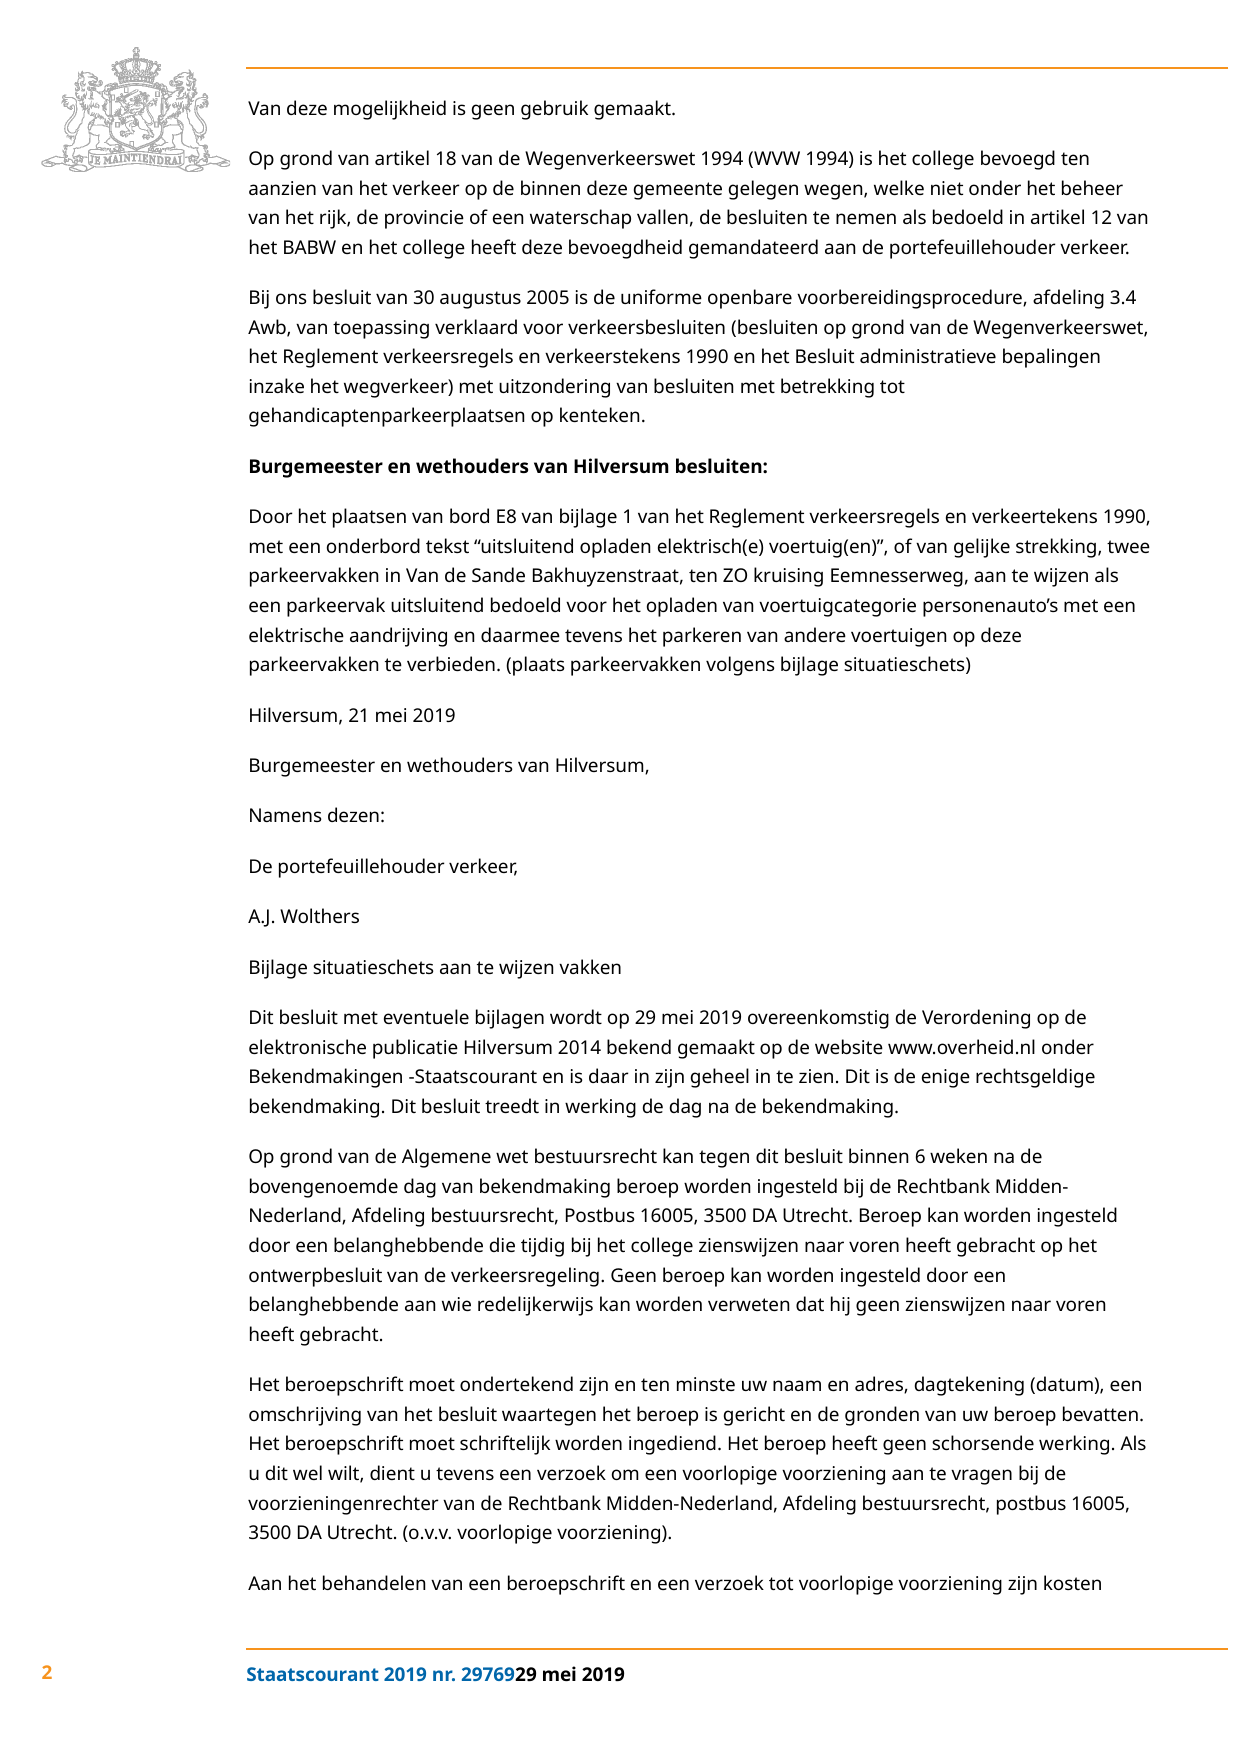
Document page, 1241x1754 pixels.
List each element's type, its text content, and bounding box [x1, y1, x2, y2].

text Bijlage situatieschets aan te wijzen vakken [248, 954, 1152, 980]
text De portefeuillehouder verkeer, [248, 853, 1152, 879]
text Burgemeester en wethouders van Hilversum besluiten: [248, 453, 1152, 479]
text Van deze mogelijkheid is geen gebruik gemaakt. [248, 95, 1152, 121]
text Burgemeester en wethouders van Hilversum, [248, 752, 1152, 778]
text Namens dezen: [248, 803, 1152, 828]
text Op grond van artikel 18 van de Wegenverkeerswet 1994 (WVW 1994) is het college bevoegd ten aanzien van het verkeer op de binnen deze gemeente gelegen wegen, welke niet onder het beheer van het rijk, de provincie of een waterschap vallen, de besluiten te nemen als bedoeld in artikel 12 van het BABW en het college heeft deze bevoegdheid gemandateerd aan de portefeuillehouder verkeer. [248, 145, 1152, 260]
text Op grond van de Algemene wet bestuursrecht kan tegen dit besluit binnen 6 weken na de bovengenoemde dag van bekendmaking beroep worden ingesteld bij de Rechtbank Midden-Nederland, Afdeling bestuursrecht, Postbus 16005, 3500 DA Utrecht. Beroep kan worden ingesteld door een belanghebbende die tijdig bij het college zienswijzen naar voren heeft gebracht op het ontwerpbesluit van de verkeersregeling. Geen beroep kan worden ingesteld door een belanghebbende aan wie redelijkerwijs kan worden verweten dat hij geen zienswijzen naar voren heeft gebracht. [248, 1143, 1152, 1347]
picture [41, 47, 231, 172]
text Hilversum, 21 mei 2019 [248, 702, 1152, 728]
text Bij ons besluit van 30 augustus 2005 is de uniforme openbare voorbereidingsprocedure, afdeling 3.4 Awb, van toepassing verklaard voor verkeersbesluiten (besluiten op grond van de Wegenverkeerswet, het Reglement verkeersregels en verkeerstekens 1990 en het Besluit administratieve bepalingen inzake het wegverkeer) met uitzondering van besluiten met betrekking tot gehandicaptenparkeerplaatsen op kenteken. [248, 284, 1152, 428]
text Het beroepschrift moet ondertekend zijn en ten minste uw naam en adres, dagtekening (datum), een omschrijving van het besluit waartegen het beroep is gericht en de gronden van uw beroep bevatten. Het beroepschrift moet schriftelijk worden ingediend. Het beroep heeft geen schorsende werking. Als u dit wel wilt, dient u tevens een verzoek om een voorlopige voorziening aan te vragen bij de voorzieningenrechter van de Rechtbank Midden-Nederland, Afdeling bestuursrecht, postbus 16005, 3500 DA Utrecht. (o.v.v. voorlopige voorziening). [248, 1371, 1152, 1545]
text A.J. Wolthers [248, 903, 1152, 929]
text Aan het behandelen van een beroepschrift en een verzoek tot voorlopige voorziening zijn kosten [248, 1570, 1152, 1596]
text Door het plaatsen van bord E8 van bijlage 1 van het Reglement verkeersregels en verkeertekens 1990, met een onderbord tekst “uitsluitend opladen elektrisch(e) voertuig(en)”, of van gelijke strekking, twee parkeervakken in Van de Sande Bakhuyzenstraat, ten ZO kruising Eemnesserweg, aan te wijzen als een parkeervak uitsluitend bedoeld voor het opladen van voertuigcategorie personenauto’s met een elektrische aandrijving en daarmee tevens het parkeren van andere voertuigen op deze parkeervakken te verbieden. (plaats parkeervakken volgens bijlage situatieschets) [248, 503, 1152, 677]
text Dit besluit met eventuele bijlagen wordt op 29 mei 2019 overeenkomstig de Verordening op de elektronische publicatie Hilversum 2014 bekend gemaakt op de website www.overheid.nl onder Bekendmakingen -Staatscourant en is daar in zijn geheel in te zien. Dit is de enige rechtsgeldige bekendmaking. Dit besluit treedt in werking de dag na de bekendmaking. [248, 1004, 1152, 1119]
